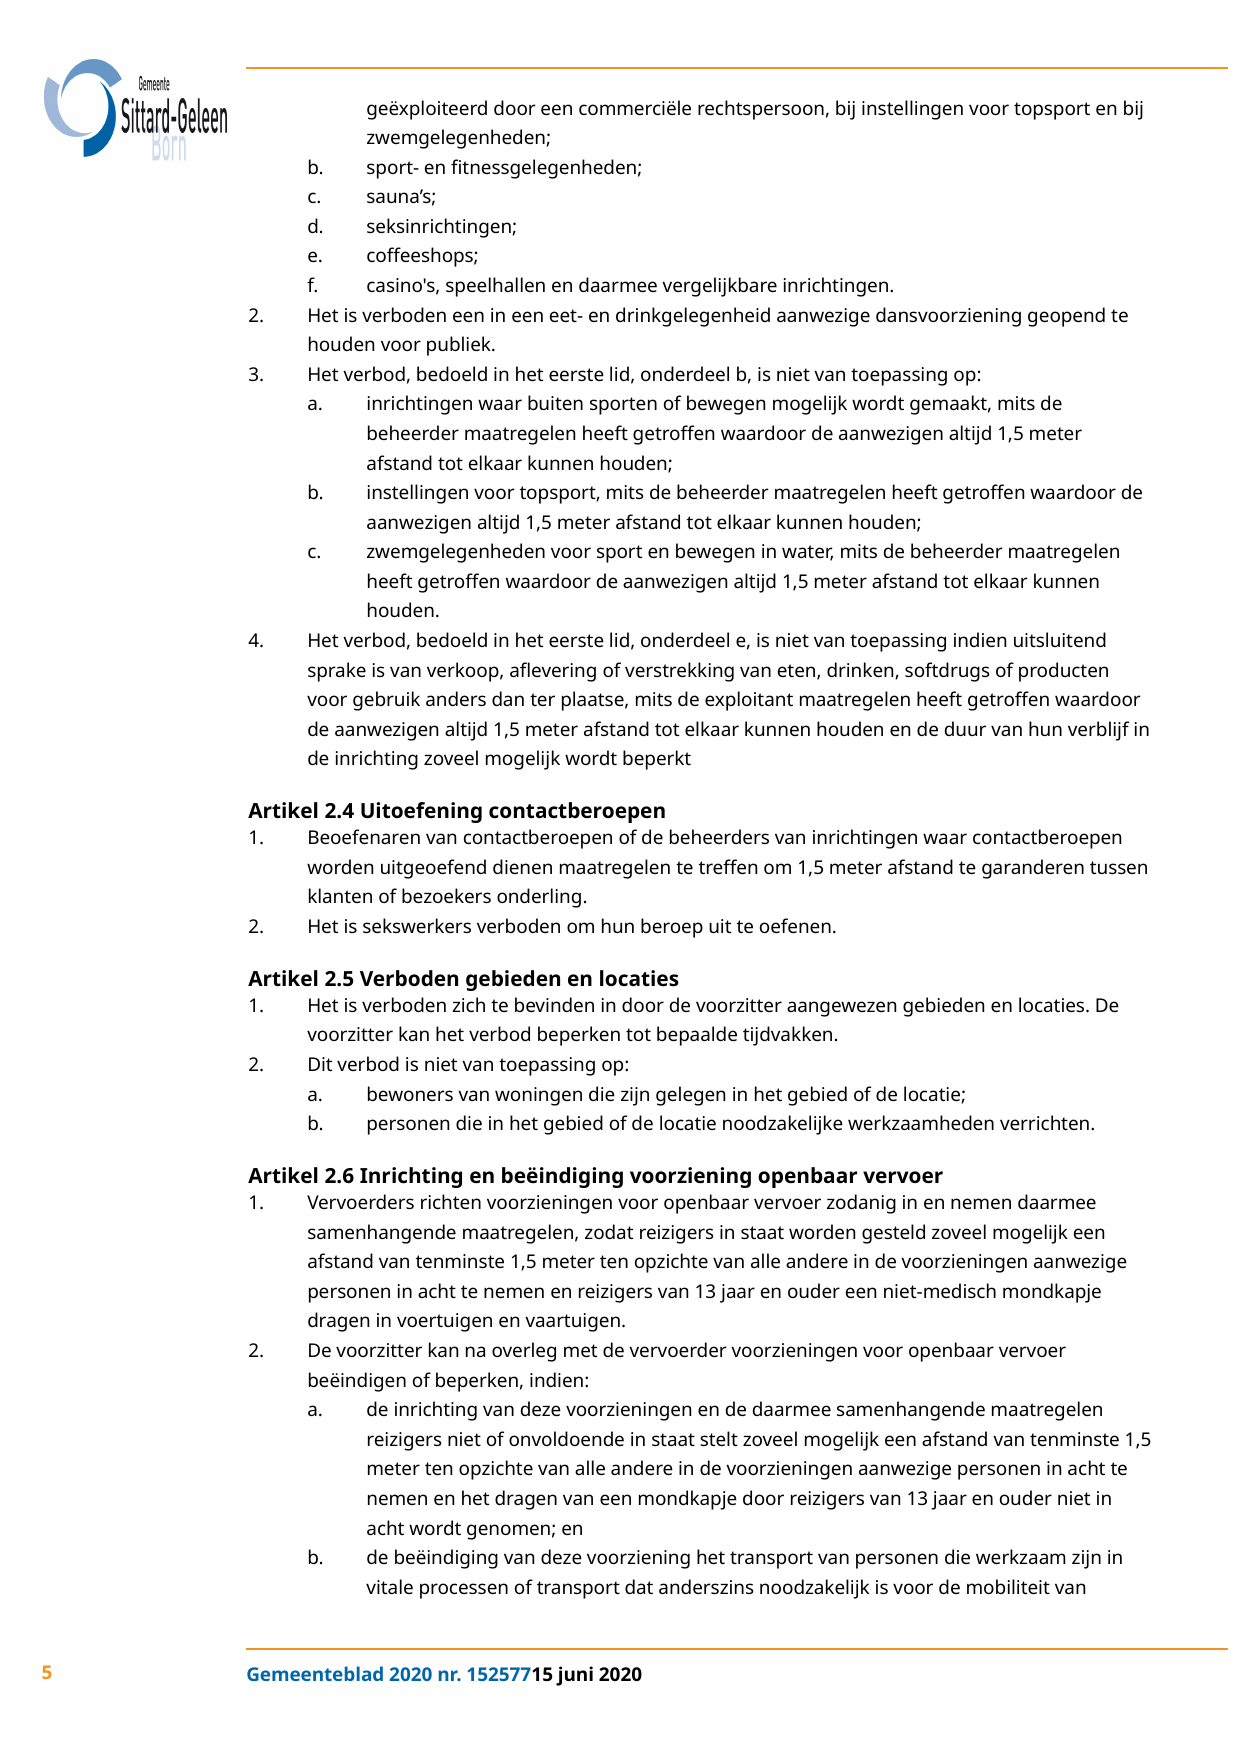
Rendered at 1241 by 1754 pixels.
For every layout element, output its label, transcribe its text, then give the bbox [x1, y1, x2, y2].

list coffeeshops; [307, 243, 1152, 268]
list Dit verbod is niet van toepassing op: [248, 1051, 1152, 1077]
list Het is verboden een in een eet- en drinkgelegenheid aanwezige dansvoorziening geopend te houden voor publiek. [248, 302, 1152, 357]
list sauna’s; [307, 183, 1152, 209]
list casino's, speelhallen en daarmee vergelijkbare inrichtingen. [307, 272, 1152, 298]
picture [41, 47, 231, 172]
list inrichtingen waar buiten sporten of bewegen mogelijk wordt gemaakt, mits de beheerder maatregelen heeft getroffen waardoor de aanwezigen altijd 1,5 meter afstand tot elkaar kunnen houden; [307, 391, 1152, 476]
list Het verbod, bedoeld in het eerste lid, onderdeel b, is niet van toepassing op: [248, 361, 1152, 387]
list Het verbod, bedoeld in het eerste lid, onderdeel e, is niet van toepassing indien uitsluitend sprake is van verkoop, aflevering of verstrekking van eten, drinken, softdrugs of producten voor gebruik anders dan ter plaatse, mits de exploitant maatregelen heeft getroffen waardoor de aanwezigen altijd 1,5 meter afstand tot elkaar kunnen houden en de duur van hun verblijf in de inrichting zoveel mogelijk wordt beperkt [248, 627, 1152, 771]
text Artikel 2.4 Uitoefening contactberoepen [248, 796, 1152, 824]
list de beëindiging van deze voorziening het transport van personen die werkzaam zijn in vitale processen of transport dat anderszins noodzakelijk is voor de mobiliteit van [307, 1544, 1152, 1599]
text Artikel 2.6 Inrichting en beëindiging voorziening openbaar vervoer [248, 1161, 1152, 1189]
list Vervoerders richten voorzieningen voor openbaar vervoer zodanig in en nemen daarmee samenhangende maatregelen, zodat reizigers in staat worden gesteld zoveel mogelijk een afstand van tenminste 1,5 meter ten opzichte van alle andere in de voorzieningen aanwezige personen in acht te nemen en reizigers van 13 jaar en ouder een niet-medisch mondkapje dragen in voertuigen en vaartuigen. [248, 1189, 1152, 1333]
list geëxploiteerd door een commerciële rechtspersoon, bij instellingen voor topsport en bij zwemgelegenheden; [307, 95, 1152, 150]
list Beoefenaren van contactberoepen of de beheerders van inrichtingen waar contactberoepen worden uitgeoefend dienen maatregelen te treffen om 1,5 meter afstand te garanderen tussen klanten of bezoekers onderling. [248, 824, 1152, 909]
list bewoners van woningen die zijn gelegen in het gebied of de locatie; [307, 1081, 1152, 1107]
list instellingen voor topsport, mits de beheerder maatregelen heeft getroffen waardoor de aanwezigen altijd 1,5 meter afstand tot elkaar kunnen houden; [307, 479, 1152, 535]
list Het is verboden zich te bevinden in door de voorzitter aangewezen gebieden en locaties. De voorzitter kan het verbod beperken tot bepaalde tijdvakken. [248, 992, 1152, 1047]
list personen die in het gebied of de locatie noodzakelijke werkzaamheden verrichten. [307, 1110, 1152, 1136]
list zwemgelegenheden voor sport en bewegen in water, mits de beheerder maatregelen heeft getroffen waardoor de aanwezigen altijd 1,5 meter afstand tot elkaar kunnen houden. [307, 538, 1152, 623]
list seksinrichtingen; [307, 213, 1152, 239]
list de inrichting van deze voorzieningen en de daarmee samenhangende maatregelen reizigers niet of onvoldoende in staat stelt zoveel mogelijk een afstand van tenminste 1,5 meter ten opzichte van alle andere in de voorzieningen aanwezige personen in acht te nemen en het dragen van een mondkapje door reizigers van 13 jaar en ouder niet in acht wordt genomen; en [307, 1396, 1152, 1540]
list sport- en fitnessgelegenheden; [307, 154, 1152, 180]
list De voorzitter kan na overleg met de vervoerder voorzieningen voor openbaar vervoer beëindigen of beperken, indien: [248, 1337, 1152, 1392]
list Het is sekswerkers verboden om hun beroep uit te oefenen. [248, 913, 1152, 939]
text Artikel 2.5 Verboden gebieden en locaties [248, 964, 1152, 992]
